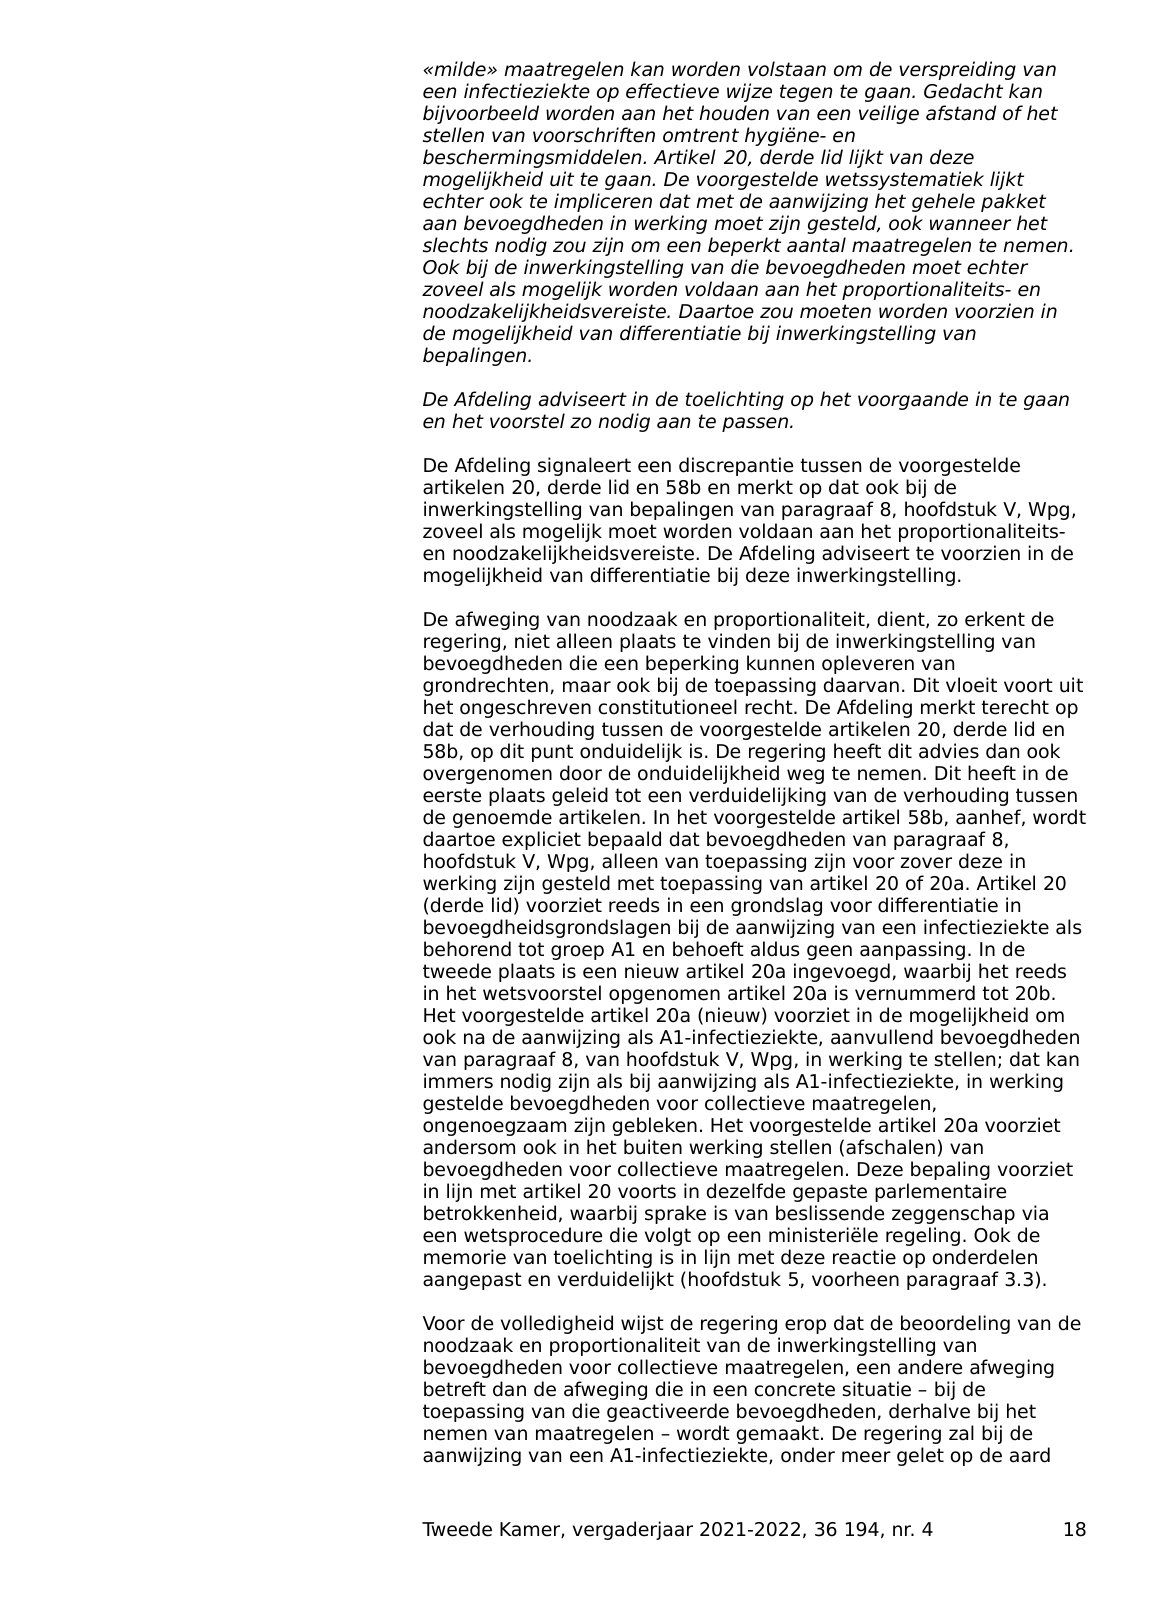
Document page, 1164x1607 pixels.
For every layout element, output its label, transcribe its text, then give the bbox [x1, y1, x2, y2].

text Voor de volledigheid wijst de regering erop dat de beoordeling van de noodzaak en proportionaliteit van de inwerkingstelling van bevoegdheden voor collectieve maatregelen, een andere afweging betreft dan de afweging die in een concrete situatie – bij de toepassing van die geactiveerde bevoegdheden, derhalve bij het nemen van maatregelen – wordt gemaakt. De regering zal bij de aanwijzing van een A1-infectieziekte, onder meer gelet op de aard [422, 1313, 1087, 1467]
text De afweging van noodzaak en proportionaliteit, dient, zo erkent de regering, niet alleen plaats te vinden bij de inwerkingstelling van bevoegdheden die een beperking kunnen opleveren van grondrechten, maar ook bij de toepassing daarvan. Dit vloeit voort uit het ongeschreven constitutioneel recht. De Afdeling merkt terecht op dat de verhouding tussen de voorgestelde artikelen 20, derde lid en 58b, op dit punt onduidelijk is. De regering heeft dit advies dan ook overgenomen door de onduidelijkheid weg te nemen. Dit heeft in de eerste plaats geleid tot een verduidelijking van de verhouding tussen de genoemde artikelen. In het voorgestelde artikel 58b, aanhef, wordt daartoe expliciet bepaald dat bevoegdheden van paragraaf 8, hoofdstuk V, Wpg, alleen van toepassing zijn voor zover deze in werking zijn gesteld met toepassing van artikel 20 of 20a. Artikel 20 (derde lid) voorziet reeds in een grondslag voor differentiatie in bevoegdheidsgrondslagen bij de aanwijzing van een infectieziekte als behorend tot groep A1 en behoeft aldus geen aanpassing. In de tweede plaats is een nieuw artikel 20a ingevoegd, waarbij het reeds in het wetsvoorstel opgenomen artikel 20a is vernummerd tot 20b. Het voorgestelde artikel 20a (nieuw) voorziet in de mogelijkheid om ook na de aanwijzing als A1-infectieziekte, aanvullend bevoegdheden van paragraaf 8, van hoofdstuk V, Wpg, in werking te stellen; dat kan immers nodig zijn als bij aanwijzing als A1-infectieziekte, in werking gestelde bevoegdheden voor collectieve maatregelen, ongenoegzaam zijn gebleken. Het voorgestelde artikel 20a voorziet andersom ook in het buiten werking stellen (afschalen) van bevoegdheden voor collectieve maatregelen. Deze bepaling voorziet in lijn met artikel 20 voorts in dezelfde gepaste parlementaire betrokkenheid, waarbij sprake is van beslissende zeggenschap via een wetsprocedure die volgt op een ministeriële regeling. Ook de memorie van toelichting is in lijn met deze reactie op onderdelen aangepast en verduidelijkt (hoofdstuk 5, voorheen paragraaf 3.3). [422, 609, 1087, 1291]
text De Afdeling adviseert in de toelichting op het voorgaande in te gaan en het voorstel zo nodig aan te passen. [422, 389, 1087, 433]
text «milde» maatregelen kan worden volstaan om de verspreiding van een infectieziekte op effectieve wijze tegen te gaan. Gedacht kan bijvoorbeeld worden aan het houden van een veilige afstand of het stellen van voorschriften omtrent hygiëne- en beschermingsmiddelen. Artikel 20, derde lid lijkt van deze mogelijkheid uit te gaan. De voorgestelde wetssystematiek lijkt echter ook te impliceren dat met de aanwijzing het gehele pakket aan bevoegdheden in werking moet zijn gesteld, ook wanneer het slechts nodig zou zijn om een beperkt aantal maatregelen te nemen. Ook bij de inwerkingstelling van die bevoegdheden moet echter zoveel als mogelijk worden voldaan aan het proportionaliteits- en noodzakelijkheidsvereiste. Daartoe zou moeten worden voorzien in de mogelijkheid van differentiatie bij inwerkingstelling van bepalingen. [422, 59, 1087, 367]
text De Afdeling signaleert een discrepantie tussen de voorgestelde artikelen 20, derde lid en 58b en merkt op dat ook bij de inwerkingstelling van bepalingen van paragraaf 8, hoofdstuk V, Wpg, zoveel als mogelijk moet worden voldaan aan het proportionaliteits- en noodzakelijkheidsvereiste. De Afdeling adviseert te voorzien in de mogelijkheid van differentiatie bij deze inwerkingstelling. [422, 455, 1087, 587]
